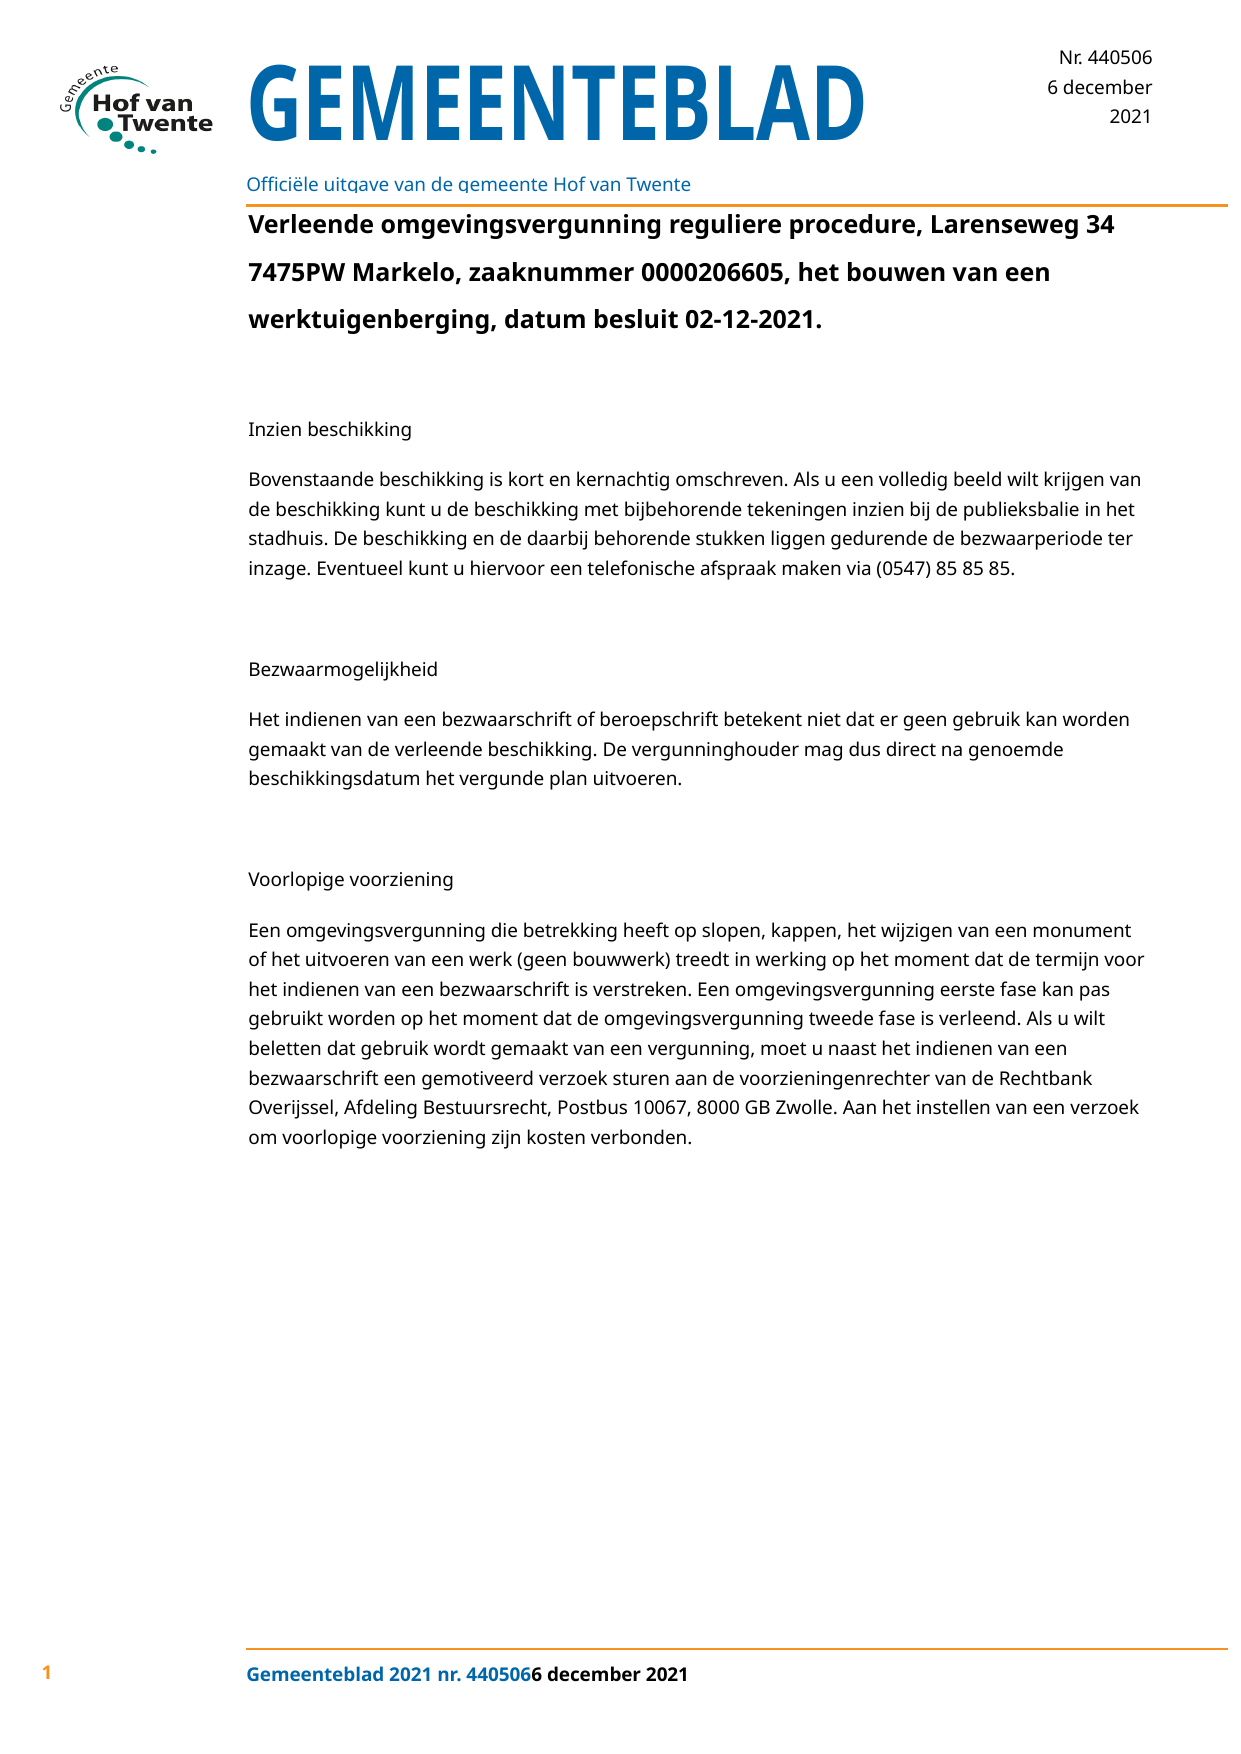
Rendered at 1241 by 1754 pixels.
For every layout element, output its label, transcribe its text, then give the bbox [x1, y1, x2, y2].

text Verleende omgevingsvergunning reguliere procedure, Larenseweg 34 7475PW Markelo, zaaknummer 0000206605, het bouwen van een werktuigenberging, datum besluit 02-12-2021. [248, 207, 1152, 336]
text Een omgevingsvergunning die betrekking heeft op slopen, kappen, het wijzigen van een monument of het uitvoeren van een werk (geen bouwwerk) treedt in werking op het moment dat de termijn voor het indienen van een bezwaarschrift is verstreken. Een omgevingsvergunning eerste fase kan pas gebruikt worden op het moment dat de omgevingsvergunning tweede fase is verleend. Als u wilt beletten dat gebruik wordt gemaakt van een vergunning, moet u naast het indienen van een bezwaarschrift een gemotiveerd verzoek sturen aan de voorzieningenrechter van de Rechtbank Overijssel, Afdeling Bestuursrecht, Postbus 10067, 8000 GB Zwolle. Aan het instellen van een verzoek om voorlopige voorziening zijn kosten verbonden. [248, 917, 1152, 1149]
text Inzien beschikking [248, 416, 1152, 442]
text Voorlopige voorziening [248, 866, 1152, 892]
picture [41, 47, 231, 172]
text Bovenstaande beschikking is kort en kernachtig omschreven. Als u een volledig beeld wilt krijgen van de beschikking kunt u de beschikking met bijbehorende tekeningen inzien bij de publieksbalie in het stadhuis. De beschikking en de daarbij behorende stukken liggen gedurende de bezwaarperiode ter inzage. Eventueel kunt u hiervoor een telefonische afspraak maken via (0547) 85 85 85. [248, 466, 1152, 581]
text Bezwaarmogelijkheid [248, 656, 1152, 682]
text Het indienen van een bezwaarschrift of beroepschrift betekent niet dat er geen gebruik kan worden gemaakt van de verleende beschikking. De vergunninghouder mag dus direct na genoemde beschikkingsdatum het vergunde plan uitvoeren. [248, 706, 1152, 791]
